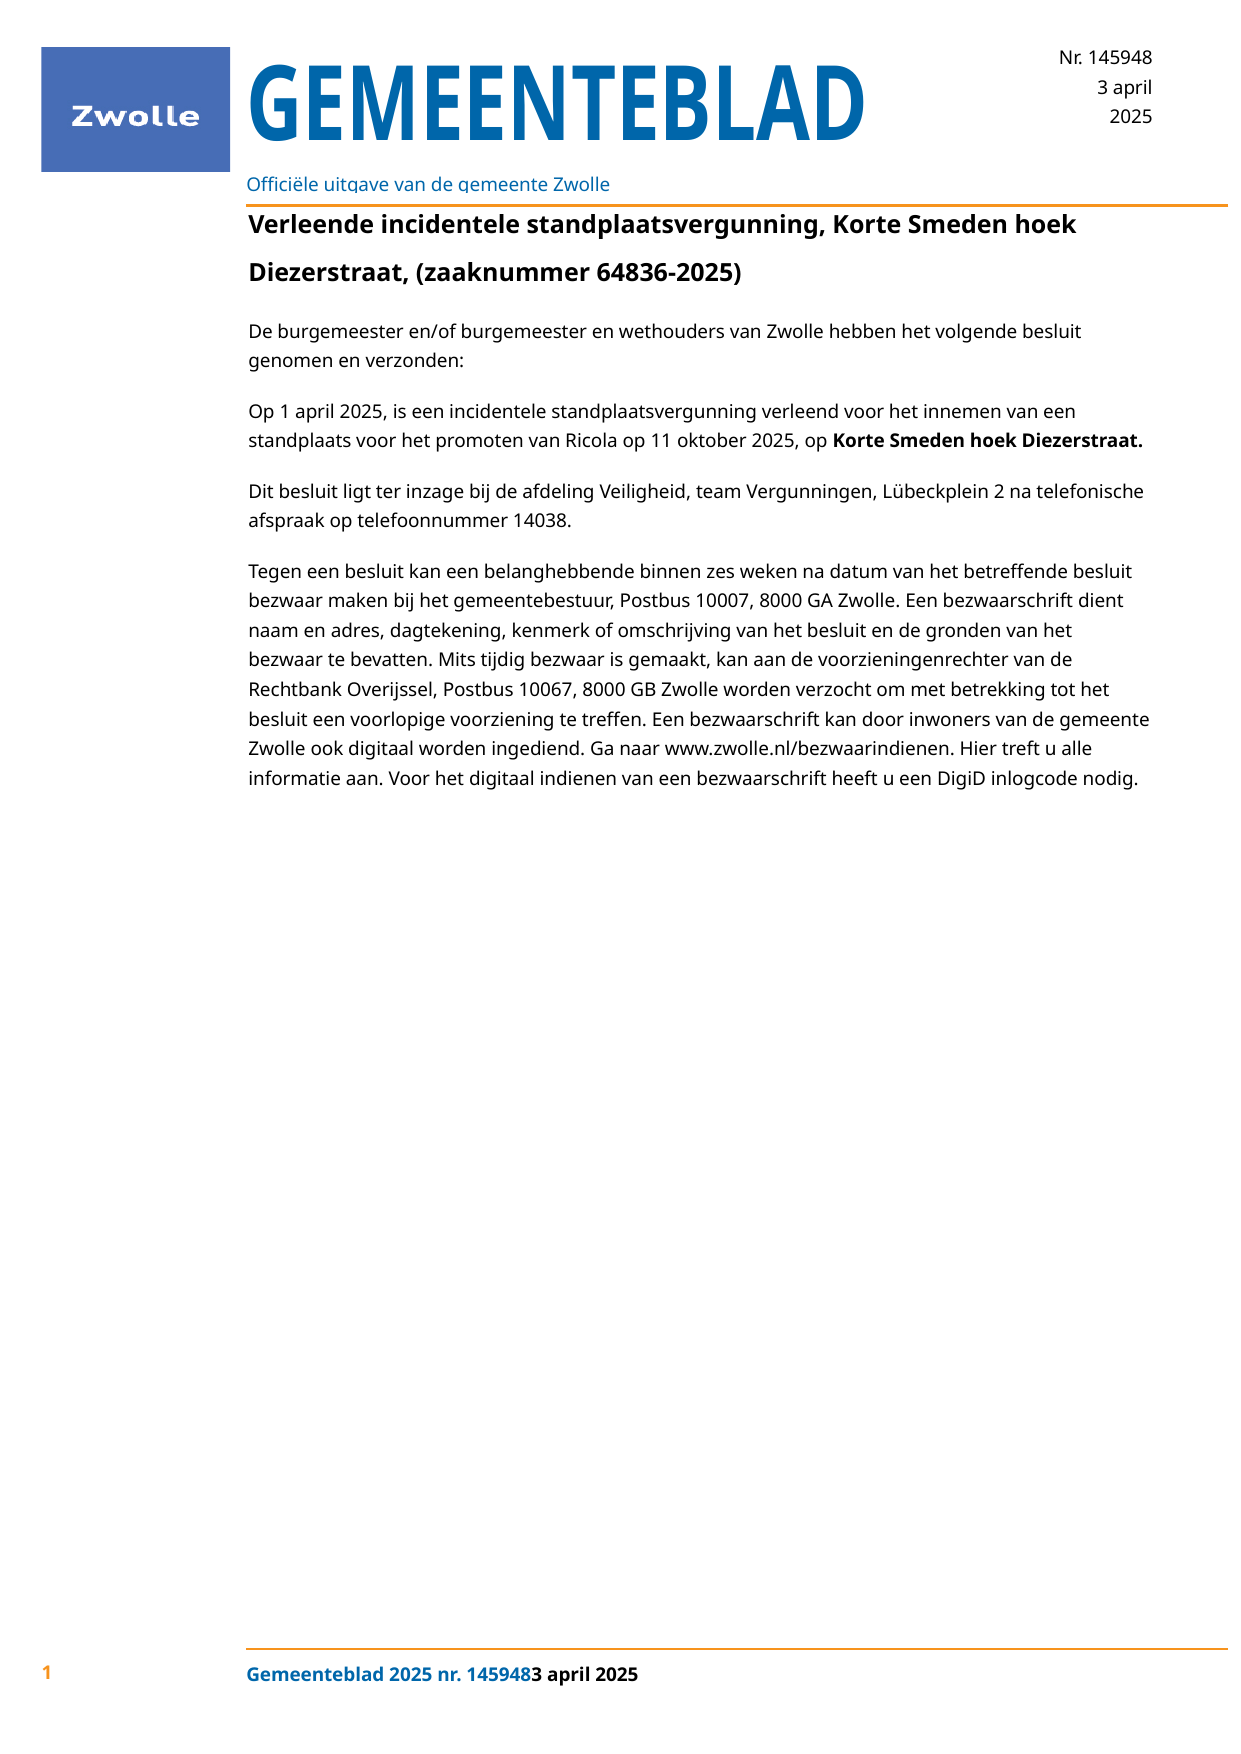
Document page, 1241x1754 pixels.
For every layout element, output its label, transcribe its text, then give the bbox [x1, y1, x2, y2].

text Op 1 april 2025, is een incidentele standplaatsvergunning verleend voor het innemen van een standplaats voor het promoten van Ricola op 11 oktober 2025, op Korte Smeden hoek Diezerstraat. [248, 398, 1152, 453]
picture [41, 47, 231, 172]
text Dit besluit ligt ter inzage bij de afdeling Veiligheid, team Vergunningen, Lübeckplein 2 na telefonische afspraak op telefoonnummer 14038. [248, 478, 1152, 533]
text De burgemeester en/of burgemeester en wethouders van Zwolle hebben het volgende besluit genomen en verzonden: [248, 318, 1152, 373]
text Tegen een besluit kan een belanghebbende binnen zes weken na datum van het betreffende besluit bezwaar maken bij het gemeentebestuur, Postbus 10007, 8000 GA Zwolle. Een bezwaarschrift dient naam en adres, dagtekening, kenmerk of omschrijving van het besluit en de gronden van het bezwaar te bevatten. Mits tijdig bezwaar is gemaakt, kan aan de voorzieningenrechter van de Rechtbank Overijssel, Postbus 10067, 8000 GB Zwolle worden verzocht om met betrekking tot het besluit een voorlopige voorziening te treffen. Een bezwaarschrift kan door inwoners van de gemeente Zwolle ook digitaal worden ingediend. Ga naar www.zwolle.nl/bezwaarindienen. Hier treft u alle informatie aan. Voor het digitaal indienen van een bezwaarschrift heeft u een DigiD inlogcode nodig. [248, 558, 1152, 791]
text Verleende incidentele standplaatsvergunning, Korte Smeden hoek Diezerstraat, (zaaknummer 64836-2025) [248, 207, 1152, 288]
